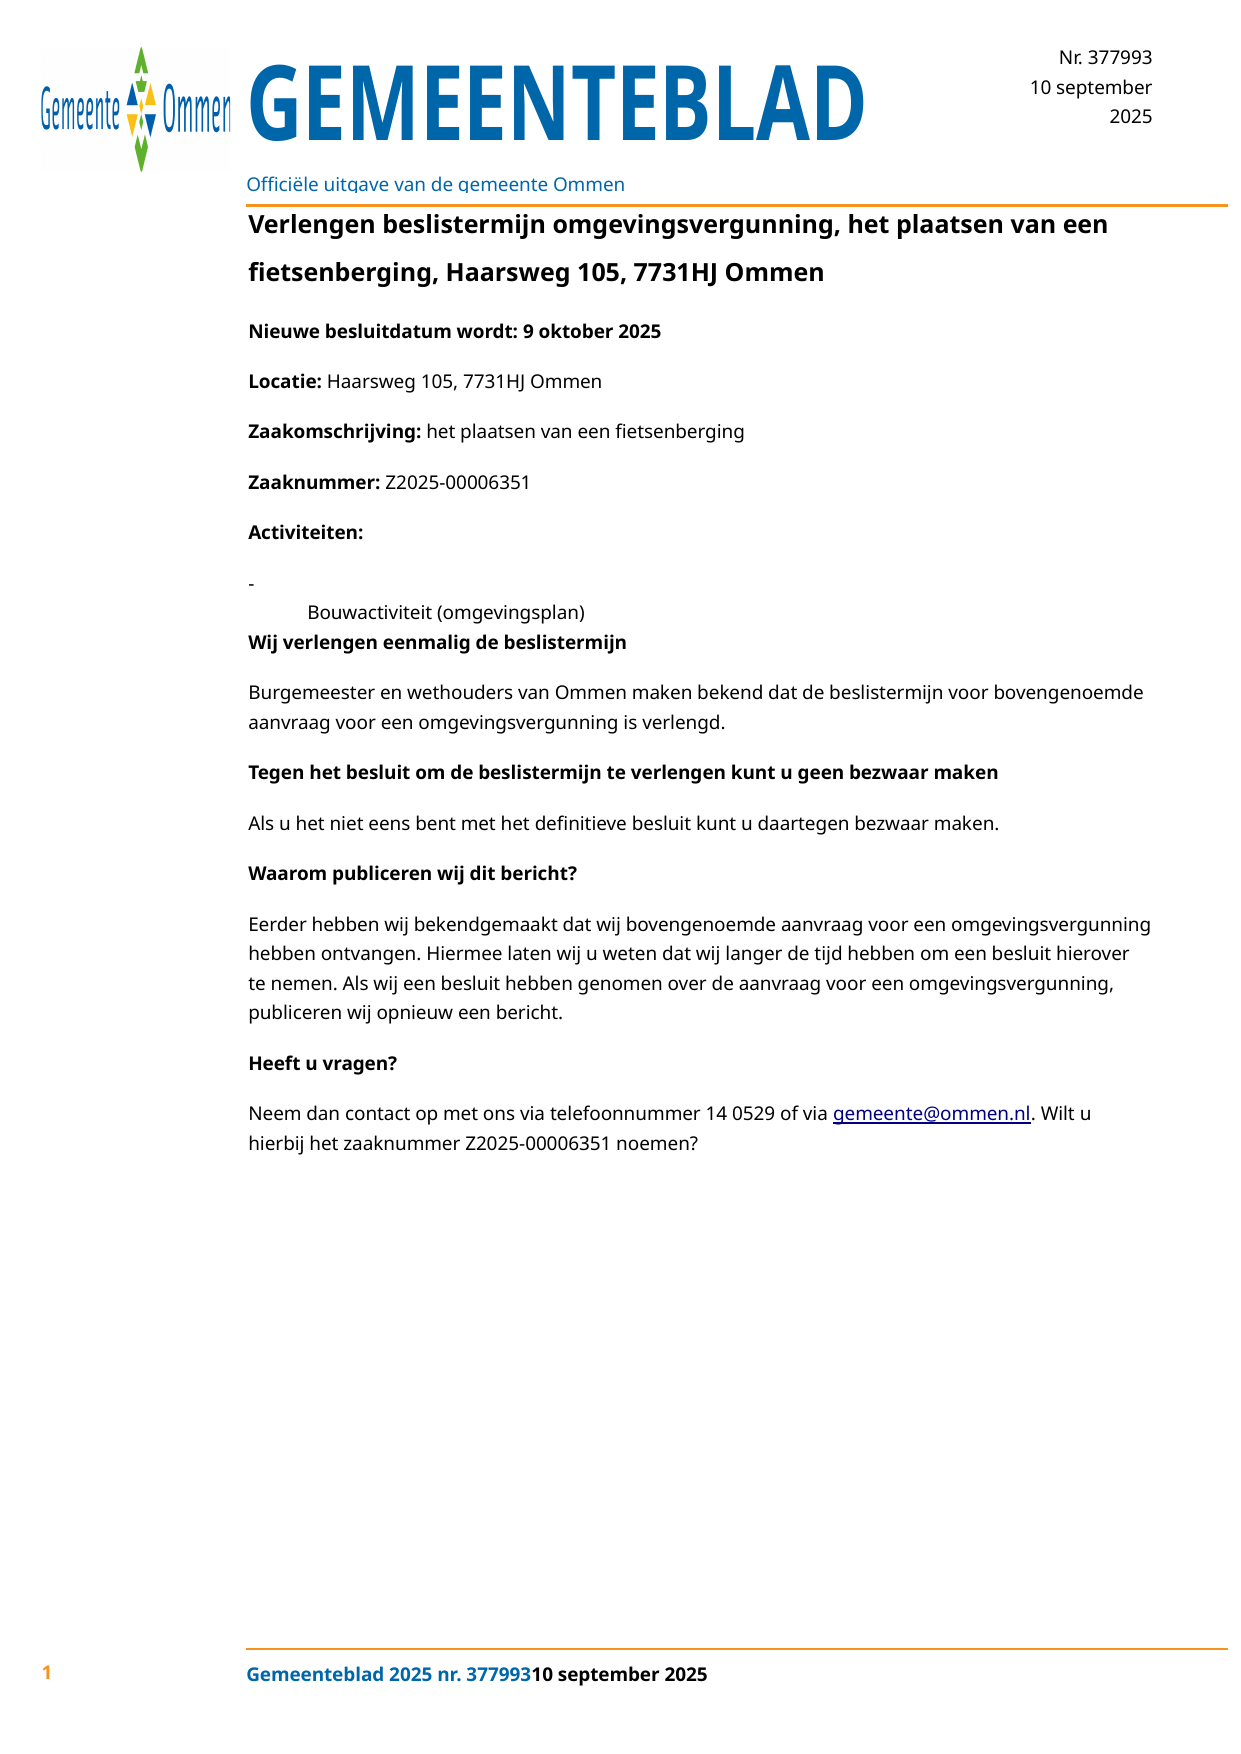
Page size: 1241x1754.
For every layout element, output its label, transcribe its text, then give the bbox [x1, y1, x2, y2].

picture [41, 47, 231, 172]
text Tegen het besluit om de beslistermijn te verlengen kunt u geen bezwaar maken [248, 759, 1152, 785]
text Locatie: Haarsweg 105, 7731HJ Ommen [248, 368, 1152, 394]
text Zaakomschrijving: het plaatsen van een fietsenberging [248, 419, 1152, 444]
text Burgemeester en wethouders van Ommen maken bekend dat de beslistermijn voor bovengenoemde aanvraag voor een omgevingsvergunning is verlengd. [248, 679, 1152, 735]
text Neem dan contact op met ons via telefoonnummer 14 0529 of via gemeente@ommen.nl. Wilt u hierbij het zaaknummer Z2025-00006351 noemen? [248, 1100, 1152, 1156]
text Als u het niet eens bent met het definitieve besluit kunt u daartegen bezwaar maken. [248, 810, 1152, 836]
text Activiteiten: [248, 519, 1152, 545]
text Heeft u vragen? [248, 1050, 1152, 1076]
text Waarom publiceren wij dit bericht? [248, 860, 1152, 886]
text Verlengen beslistermijn omgevingsvergunning, het plaatsen van een fietsenberging, Haarsweg 105, 7731HJ Ommen [248, 207, 1152, 288]
text Zaaknummer: Z2025-00006351 [248, 469, 1152, 495]
list Bouwactiviteit (omgevingsplan) [248, 599, 1152, 625]
text Nieuwe besluitdatum wordt: 9 oktober 2025 [248, 318, 1152, 344]
text Wij verlengen eenmalig de beslistermijn [248, 629, 1152, 655]
text Eerder hebben wij bekendgemaakt dat wij bovengenoemde aanvraag voor een omgevingsvergunning hebben ontvangen. Hiermee laten wij u weten dat wij langer de tijd hebben om een besluit hierover te nemen. Als wij een besluit hebben genomen over de aanvraag voor een omgevingsvergunning, publiceren wij opnieuw een bericht. [248, 911, 1152, 1025]
